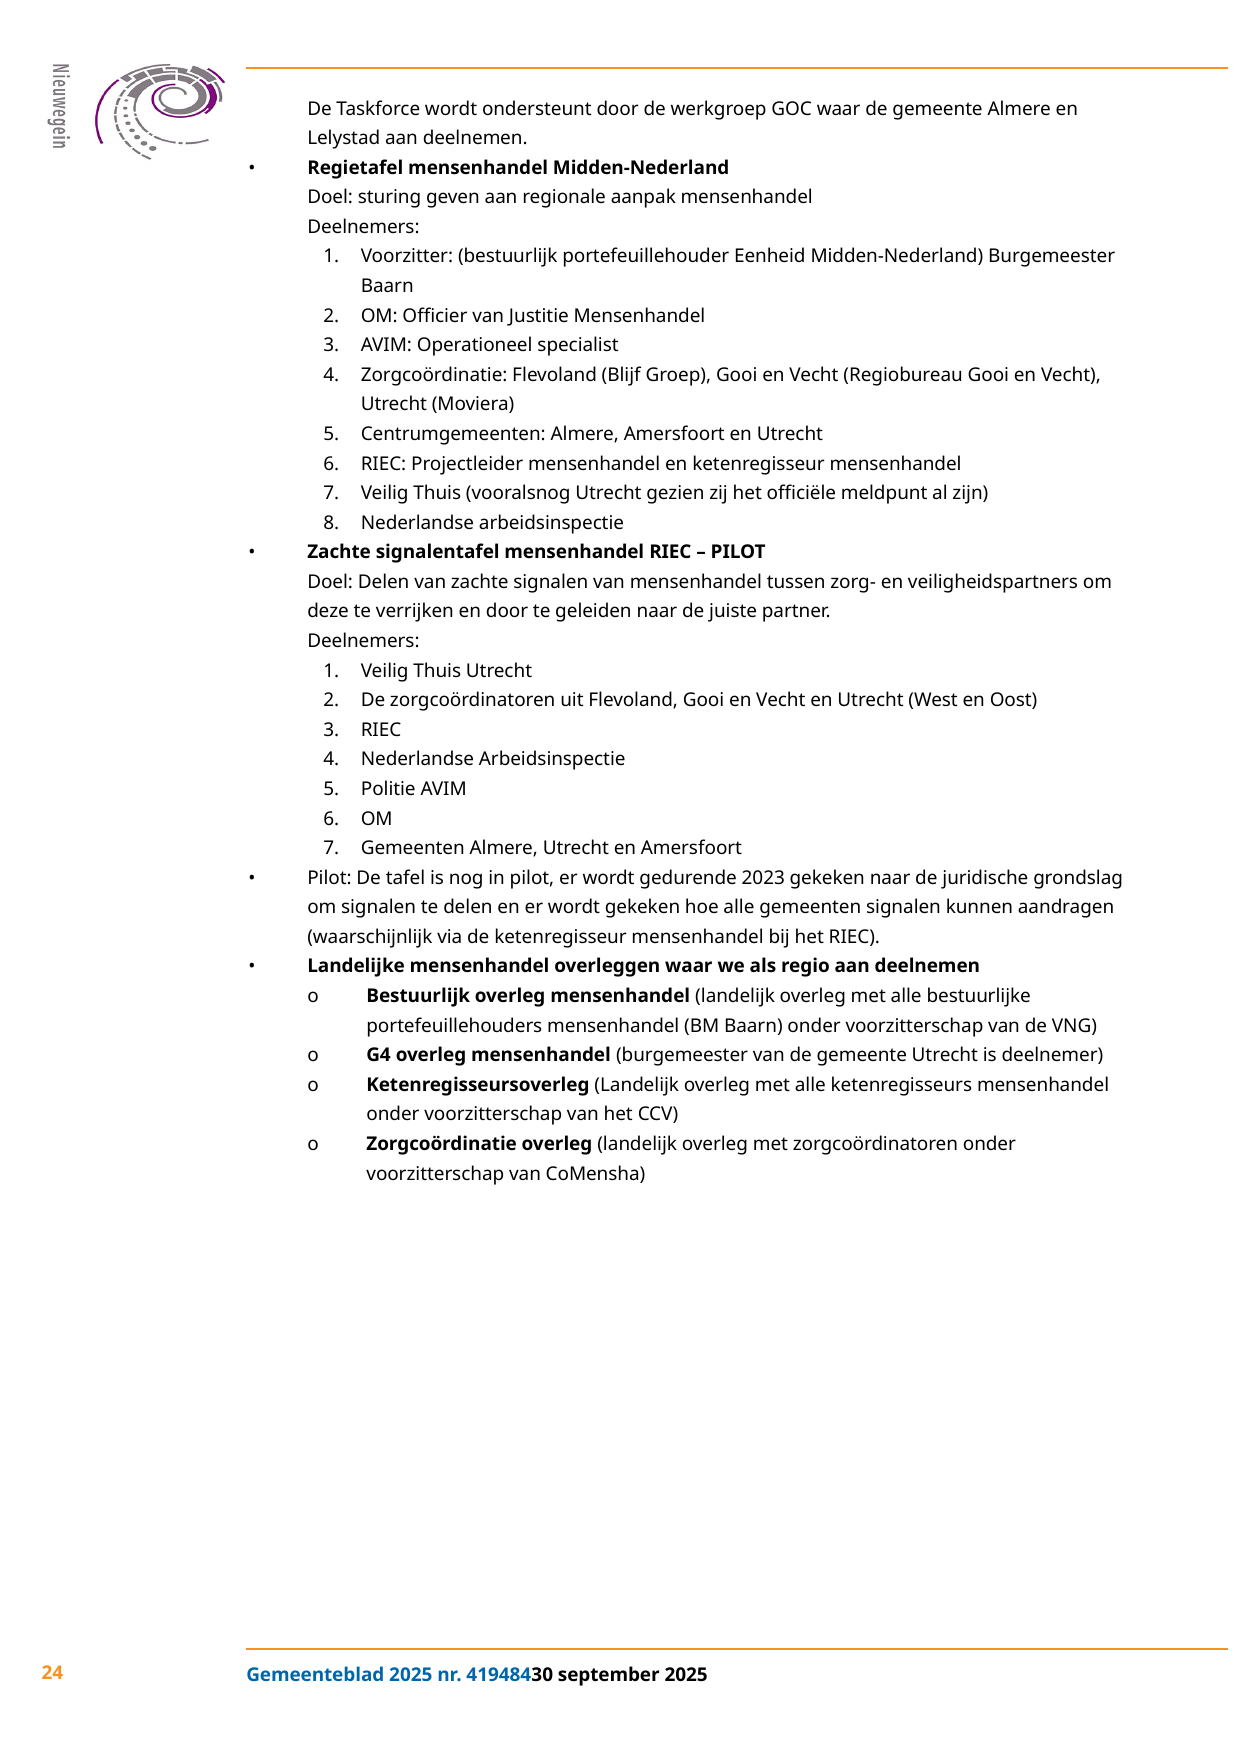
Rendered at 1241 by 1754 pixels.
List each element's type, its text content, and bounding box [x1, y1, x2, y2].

list Regietafel mensenhandel Midden-Nederland [248, 154, 1152, 180]
list Landelijke mensenhandel overleggen waar we als regio aan deelnemen [248, 953, 1152, 978]
list Nederlandse Arbeidsinspectie [323, 746, 1152, 771]
list OM: Officier van Justitie Mensenhandel [323, 302, 1152, 328]
list RIEC [323, 716, 1152, 742]
list Voorzitter: (bestuurlijk portefeuillehouder Eenheid Midden-Nederland) Burgemeester Baarn [323, 243, 1152, 298]
list Doel: Delen van zachte signalen van mensenhandel tussen zorg- en veiligheidspartners om deze te verrijken en door te geleiden naar de juiste partner. [248, 568, 1152, 623]
list RIEC: Projectleider mensenhandel en ketenregisseur mensenhandel [323, 450, 1152, 476]
list G4 overleg mensenhandel (burgemeester van de gemeente Utrecht is deelnemer) [307, 1041, 1152, 1067]
picture [41, 47, 231, 172]
list Zorgcoördinatie overleg (landelijk overleg met zorgcoördinatoren onder voorzitterschap van CoMensha) [307, 1130, 1152, 1186]
list Gemeenten Almere, Utrecht en Amersfoort [323, 834, 1152, 860]
list Zorgcoördinatie: Flevoland (Blijf Groep), Gooi en Vecht (Regiobureau Gooi en Vecht), Utrecht (Moviera) [323, 361, 1152, 416]
list De zorgcoördinatoren uit Flevoland, Gooi en Vecht en Utrecht (West en Oost) [323, 686, 1152, 712]
list Deelnemers: [248, 627, 1152, 653]
list AVIM: Operationeel specialist [323, 331, 1152, 357]
list Nederlandse arbeidsinspectie [323, 509, 1152, 535]
list Pilot: De tafel is nog in pilot, er wordt gedurende 2023 gekeken naar de juridische grondslag om signalen te delen en er wordt gekeken hoe alle gemeenten signalen kunnen aandragen (waarschijnlijk via de ketenregisseur mensenhandel bij het RIEC). [248, 864, 1152, 949]
list Zachte signalentafel mensenhandel RIEC – PILOT [248, 538, 1152, 564]
list OM [323, 805, 1152, 831]
list Centrumgemeenten: Almere, Amersfoort en Utrecht [323, 420, 1152, 446]
list Deelnemers: [248, 213, 1152, 239]
list Politie AVIM [323, 775, 1152, 801]
list Doel: sturing geven aan regionale aanpak mensenhandel [248, 183, 1152, 209]
list Ketenregisseursoverleg (Landelijk overleg met alle ketenregisseurs mensenhandel onder voorzitterschap van het CCV) [307, 1071, 1152, 1126]
list Bestuurlijk overleg mensenhandel (landelijk overleg met alle bestuurlijke portefeuillehouders mensenhandel (BM Baarn) onder voorzitterschap van de VNG) [307, 982, 1152, 1038]
list Veilig Thuis (vooralsnog Utrecht gezien zij het officiële meldpunt al zijn) [323, 479, 1152, 505]
list De Taskforce wordt ondersteunt door de werkgroep GOC waar de gemeente Almere en Lelystad aan deelnemen. [248, 95, 1152, 150]
list Veilig Thuis Utrecht [323, 657, 1152, 683]
